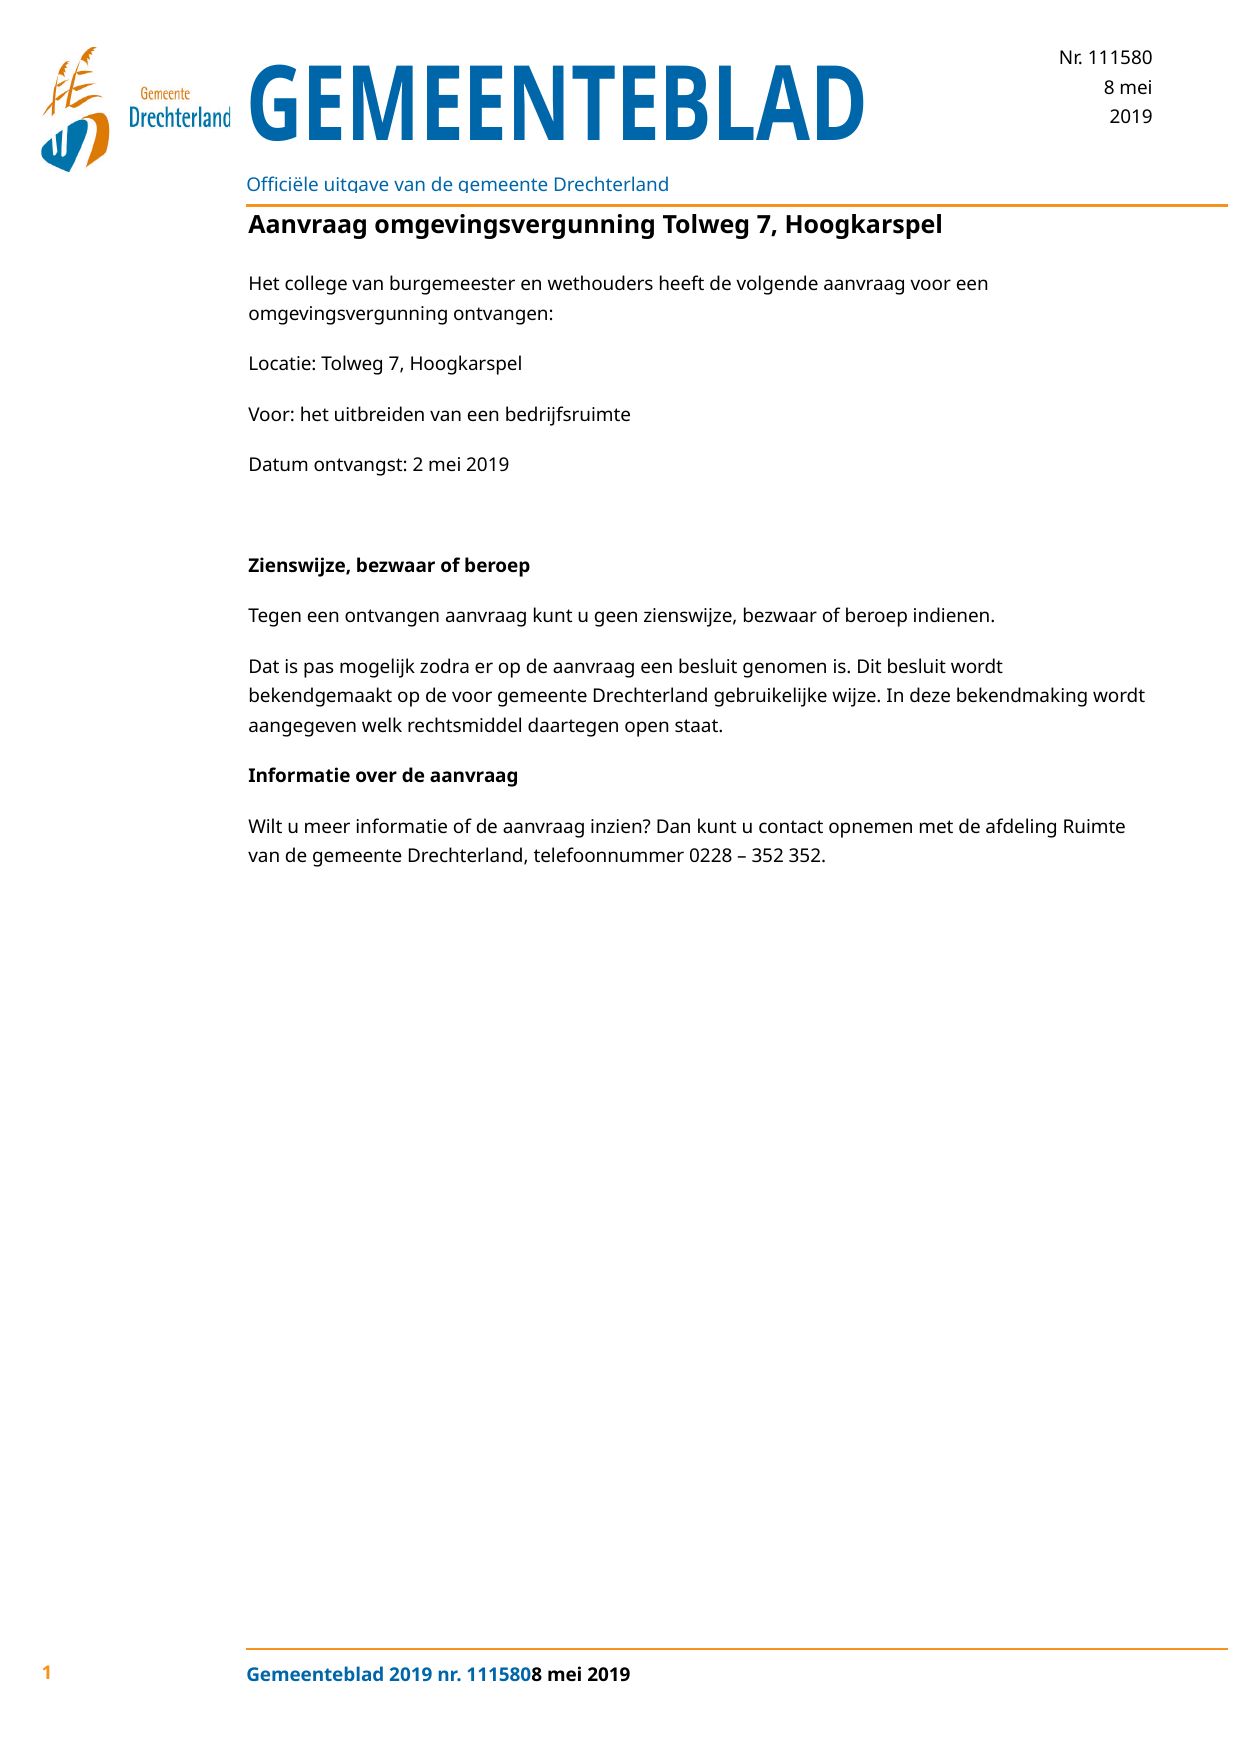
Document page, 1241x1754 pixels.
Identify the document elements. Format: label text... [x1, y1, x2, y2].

text Tegen een ontvangen aanvraag kunt u geen zienswijze, bezwaar of beroep indienen. [248, 602, 1152, 628]
picture [41, 158, 64, 172]
text Informatie over de aanvraag [248, 762, 1152, 788]
picture [226, 115, 231, 124]
text Voor: het uitbreiden van een bedrijfsruimte [248, 401, 1152, 426]
picture [41, 47, 231, 172]
text Aanvraag omgevingsvergunning Tolweg 7, Hoogkarspel [248, 207, 1152, 241]
text Locatie: Tolweg 7, Hoogkarspel [248, 350, 1152, 376]
text Wilt u meer informatie of de aanvraag inzien? Dan kunt u contact opnemen met de afdeling Ruimte van de gemeente Drechterland, telefoonnummer 0228 – 352 352. [248, 813, 1152, 868]
text Datum ontvangst: 2 mei 2019 [248, 451, 1152, 477]
text Het college van burgemeester en wethouders heeft de volgende aanvraag voor een omgevingsvergunning ontvangen: [248, 270, 1152, 326]
text Dat is pas mogelijk zodra er op de aanvraag een besluit genomen is. Dit besluit wordt bekendgemaakt op de voor gemeente Drechterland gebruikelijke wijze. In deze bekendmaking wordt aangegeven welk rechtsmiddel daartegen open staat. [248, 653, 1152, 738]
text Zienswijze, bezwaar of beroep [248, 552, 1152, 578]
